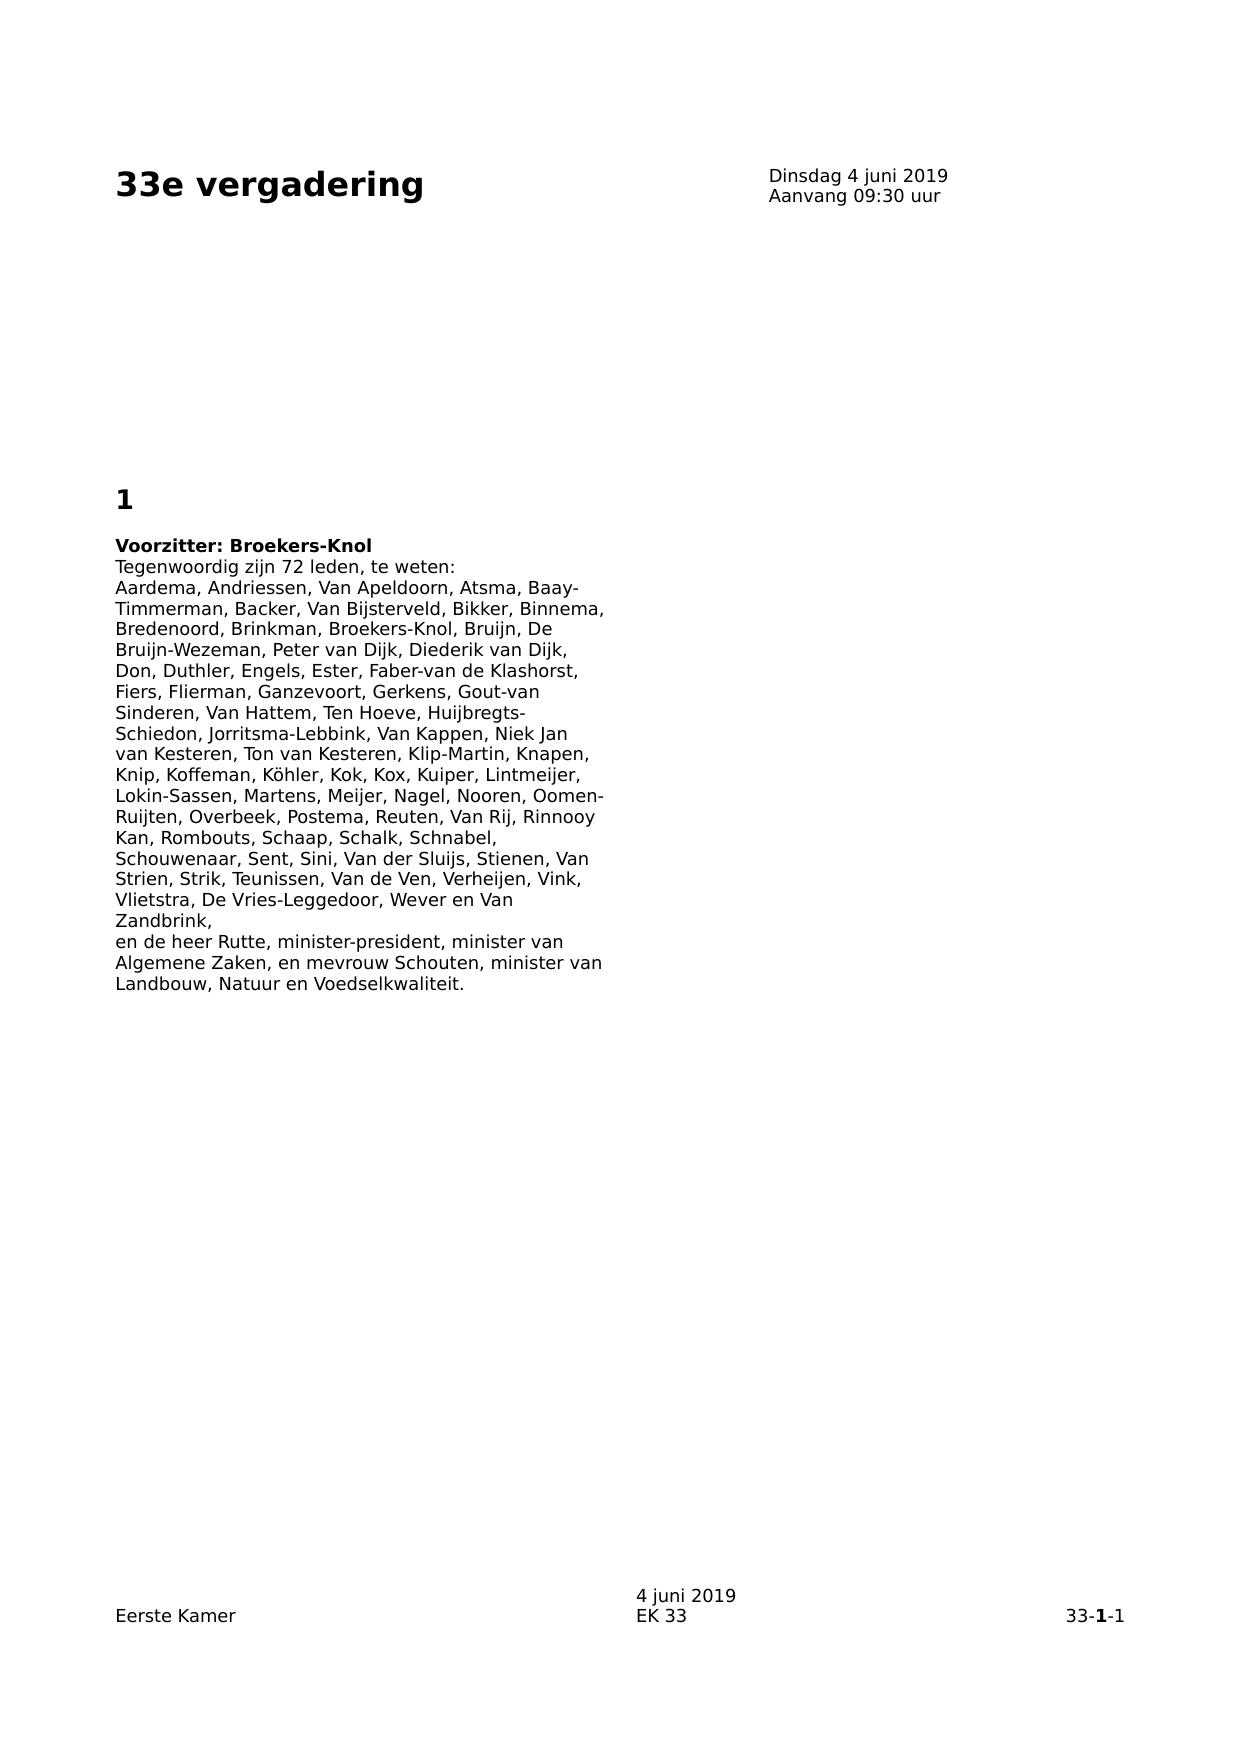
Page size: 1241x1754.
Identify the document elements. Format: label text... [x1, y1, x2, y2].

title 1 [115, 484, 605, 516]
text en de heer Rutte, minister-president, minister van Algemene Zaken, en mevrouw Schouten, minister van Landbouw, Natuur en Voedselkwaliteit. [115, 932, 605, 994]
text Voorzitter: Broekers-Knol [115, 536, 605, 557]
table_header 33e vergadering [115, 165, 768, 207]
text Aardema, Andriessen, Van Apeldoorn, Atsma, Baay-Timmerman, Backer, Van Bijsterveld, Bikker, Binnema, Bredenoord, Brinkman, Broekers-Knol, Bruijn, De Bruijn-Wezeman, Peter van Dijk, Diederik van Dijk, Don, Duthler, Engels, Ester, Faber-van de Klashorst, Fiers, Flierman, Ganzevoort, Gerkens, Gout-van Sinderen, Van Hattem, Ten Hoeve, Huijbregts-Schiedon, Jorritsma-Lebbink, Van Kappen, Niek Jan van Kesteren, Ton van Kesteren, Klip-Martin, Knapen, Knip, Koffeman, Köhler, Kok, Kox, Kuiper, Lintmeijer, Lokin-Sassen, Martens, Meijer, Nagel, Nooren, Oomen-Ruijten, Overbeek, Postema, Reuten, Van Rij, Rinnooy Kan, Rombouts, Schaap, Schalk, Schnabel, Schouwenaar, Sent, Sini, Van der Sluijs, Stienen, Van Strien, Strik, Teunissen, Van de Ven, Verheijen, Vink, Vlietstra, De Vries-Leggedoor, Wever en Van Zandbrink, [115, 577, 605, 932]
text Tegenwoordig zijn 72 leden, te weten: [115, 557, 605, 577]
table_cell Aanvang 09:30 uur [769, 186, 1125, 207]
table_header Dinsdag 4 juni 2019 [769, 165, 1125, 186]
